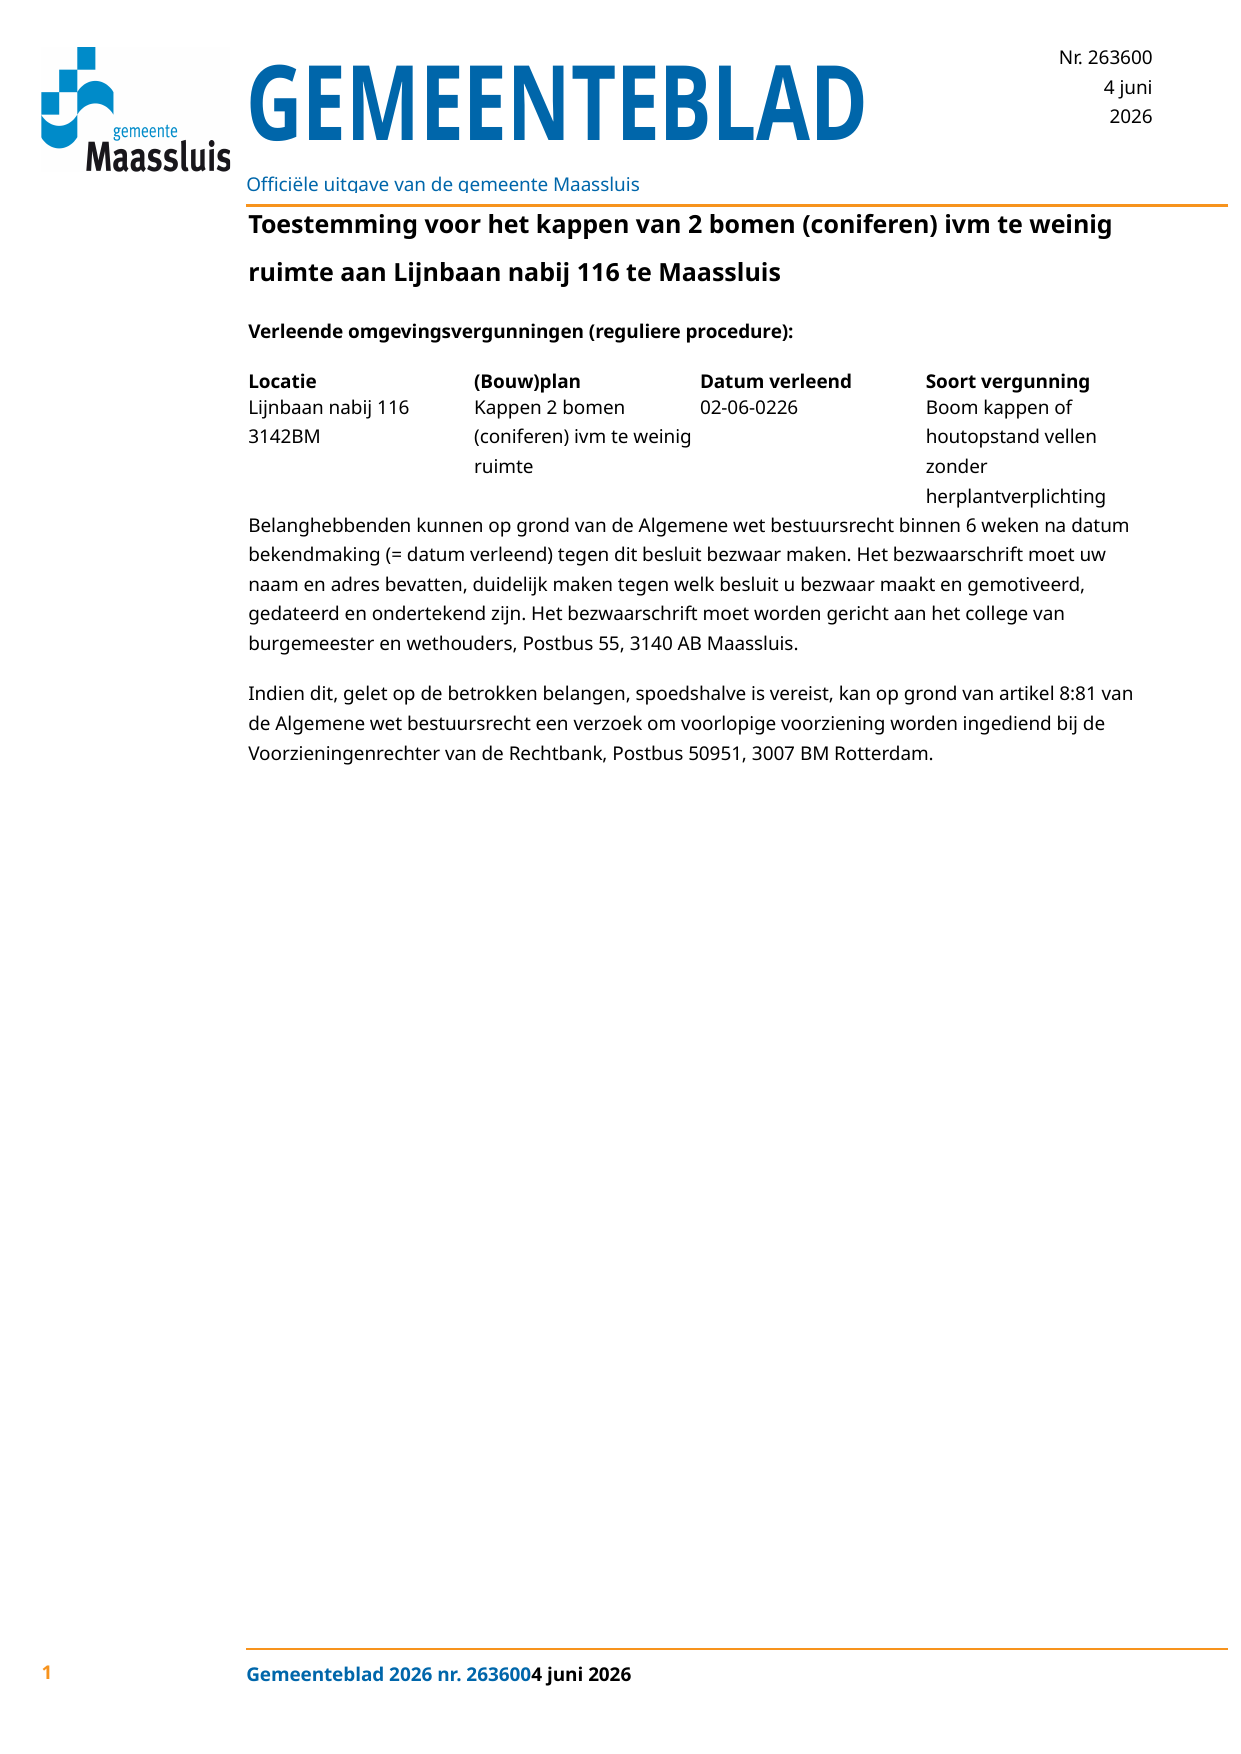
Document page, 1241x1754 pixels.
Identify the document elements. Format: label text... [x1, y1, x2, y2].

picture [41, 47, 77, 92]
table_header Datum verleend [700, 369, 926, 394]
text Belanghebbenden kunnen op grond van de Algemene wet bestuursrecht binnen 6 weken na datum bekendmaking (= datum verleend) tegen dit besluit bezwaar maken. Het bezwaarschrift moet uw naam en adres bevatten, duidelijk maken tegen welk besluit u bezwaar maakt en gemotiveerd, gedateerd en ondertekend zijn. Het bezwaarschrift moet worden gericht aan het college van burgemeester en wethouders, Postbus 55, 3140 AB Maassluis. [248, 512, 1152, 656]
text Toestemming voor het kappen van 2 bomen (coniferen) ivm te weinig ruimte aan Lijnbaan nabij 116 te Maassluis [248, 207, 1152, 288]
text Verleende omgevingsvergunningen (reguliere procedure): [248, 318, 1152, 344]
table_header Locatie [248, 369, 474, 394]
text Indien dit, gelet op de betrokken belangen, spoedshalve is vereist, kan op grond van artikel 8:81 van de Algemene wet bestuursrecht een verzoek om voorlopige voorziening worden ingediend bij de Voorzieningenrechter van de Rechtbank, Postbus 50951, 3007 BM Rotterdam. [248, 681, 1152, 766]
table_cell Boom kappen of houtopstand vellen zonder herplantverplichting [926, 394, 1152, 509]
table_header (Bouw)plan [474, 369, 700, 394]
table_cell 02-06-0226 [700, 394, 926, 509]
table_header Soort vergunning [926, 369, 1152, 394]
table_cell Lijnbaan nabij 116 3142BM [248, 394, 474, 509]
picture [41, 47, 231, 172]
table_cell Kappen 2 bomen (coniferen) ivm te weinig ruimte [474, 394, 700, 509]
